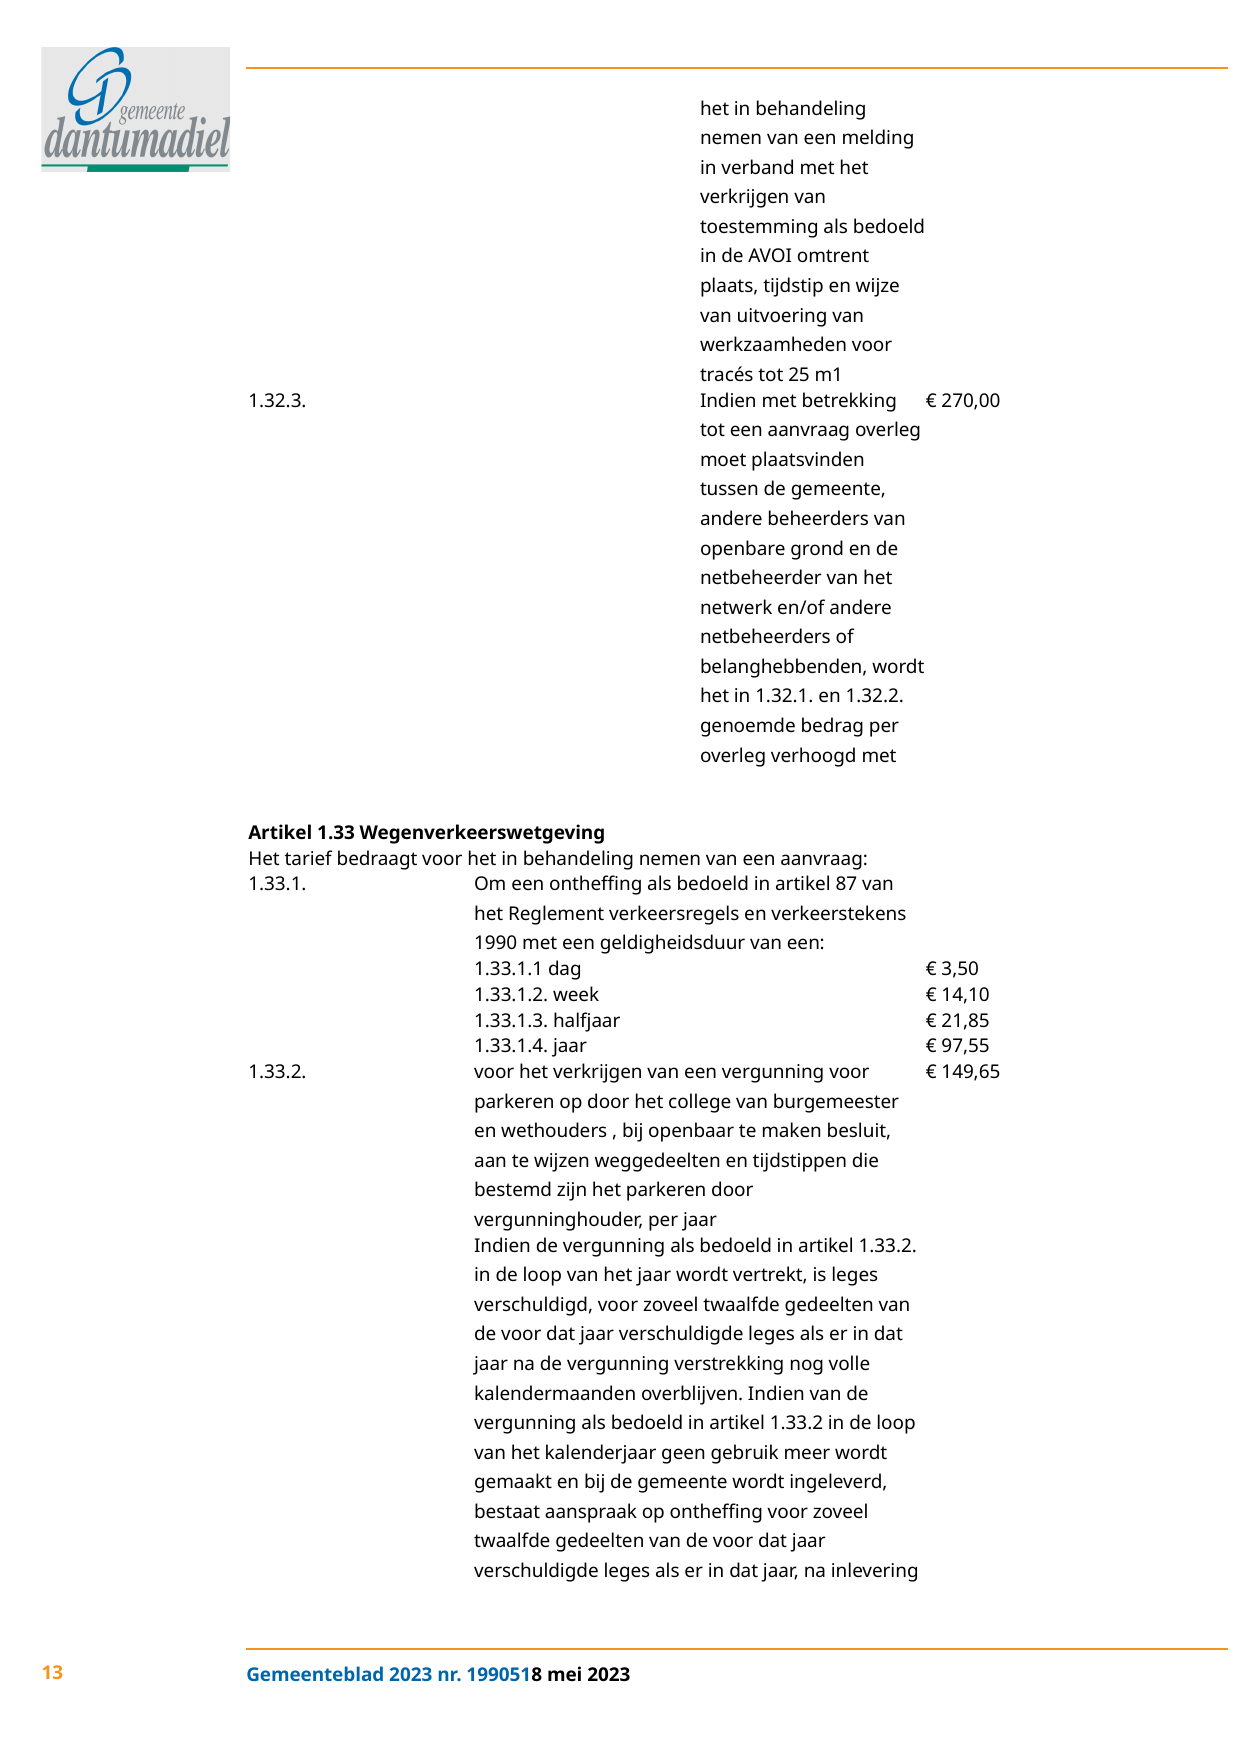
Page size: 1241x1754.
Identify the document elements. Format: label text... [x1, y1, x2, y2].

table_cell 1.33.2. [248, 1058, 474, 1232]
table_cell [474, 95, 700, 387]
table_cell [474, 387, 700, 767]
table_cell [248, 1232, 474, 1583]
table_cell 1.33.1.4. jaar [474, 1033, 926, 1058]
table_cell Indien de vergunning als bedoeld in artikel 1.33.2. in de loop van het jaar wordt vertrekt, is leges verschuldigd, voor zoveel twaalfde gedeelten van de voor dat jaar verschuldigde leges als er in dat jaar na de vergunning verstrekking nog volle kalendermaanden overblijven. Indien van de vergunning als bedoeld in artikel 1.33.2 in de loop van het kalenderjaar geen gebruik meer wordt gemaakt en bij de gemeente wordt ingeleverd, bestaat aanspraak op ontheffing voor zoveel twaalfde gedeelten van de voor dat jaar verschuldigde leges als er in dat jaar, na inlevering [474, 1232, 926, 1583]
table_cell [926, 793, 1152, 819]
table_cell [248, 981, 474, 1007]
table_cell [926, 819, 1152, 845]
table_cell 1.33.1. [248, 870, 474, 955]
table_cell € 97,55 [926, 1033, 1152, 1058]
table_cell [700, 768, 926, 793]
table_cell € 149,65 [926, 1058, 1152, 1232]
table_cell voor het verkrijgen van een vergunning voor parkeren op door het college van burgemeester en wethouders , bij openbaar te maken besluit, aan te wijzen weggedeelten en tijdstippen die bestemd zijn het parkeren door vergunninghouder, per jaar [474, 1058, 926, 1232]
table_cell [926, 95, 1152, 387]
table_cell [248, 95, 474, 387]
table_cell Om een ontheffing als bedoeld in artikel 87 van het Reglement verkeersregels en verkeerstekens 1990 met een geldigheidsduur van een: [474, 870, 926, 955]
table_cell [926, 768, 1152, 793]
table_cell het in behandeling nemen van een melding in verband met het verkrijgen van toestemming als bedoeld in de AVOI omtrent plaats, tijdstip en wijze van uitvoering van werkzaamheden voor tracés tot 25 m1 [700, 95, 926, 387]
table_cell € 3,50 [926, 955, 1152, 981]
table_cell [248, 1007, 474, 1032]
picture [41, 47, 231, 172]
table_cell [926, 870, 1152, 955]
table_cell 1.32.3. [248, 387, 474, 767]
table_cell 1.33.1.1 dag [474, 955, 926, 981]
table_cell [926, 1232, 1152, 1583]
table_cell [474, 768, 700, 793]
table_cell € 270,00 [926, 387, 1152, 767]
table_cell 1.33.1.3. halfjaar [474, 1007, 926, 1032]
table_cell [926, 845, 1152, 870]
table_cell [248, 1033, 474, 1058]
table_cell Het tarief bedraagt voor het in behandeling nemen van een aanvraag: [248, 845, 926, 870]
table_cell € 21,85 [926, 1007, 1152, 1032]
table_cell Artikel 1.33 Wegenverkeerswetgeving [248, 819, 926, 845]
table_cell [248, 955, 474, 981]
table_cell Indien met betrekking tot een aanvraag overleg moet plaatsvinden tussen de gemeente, andere beheerders van openbare grond en de netbeheerder van het netwerk en/of andere netbeheerders of belanghebbenden, wordt het in 1.32.1. en 1.32.2. genoemde bedrag per overleg verhoogd met [700, 387, 926, 767]
table_cell [474, 793, 926, 819]
table_cell 1.33.1.2. week [474, 981, 926, 1007]
table_cell € 14,10 [926, 981, 1152, 1007]
table_cell [248, 768, 474, 793]
table_cell [248, 793, 474, 819]
